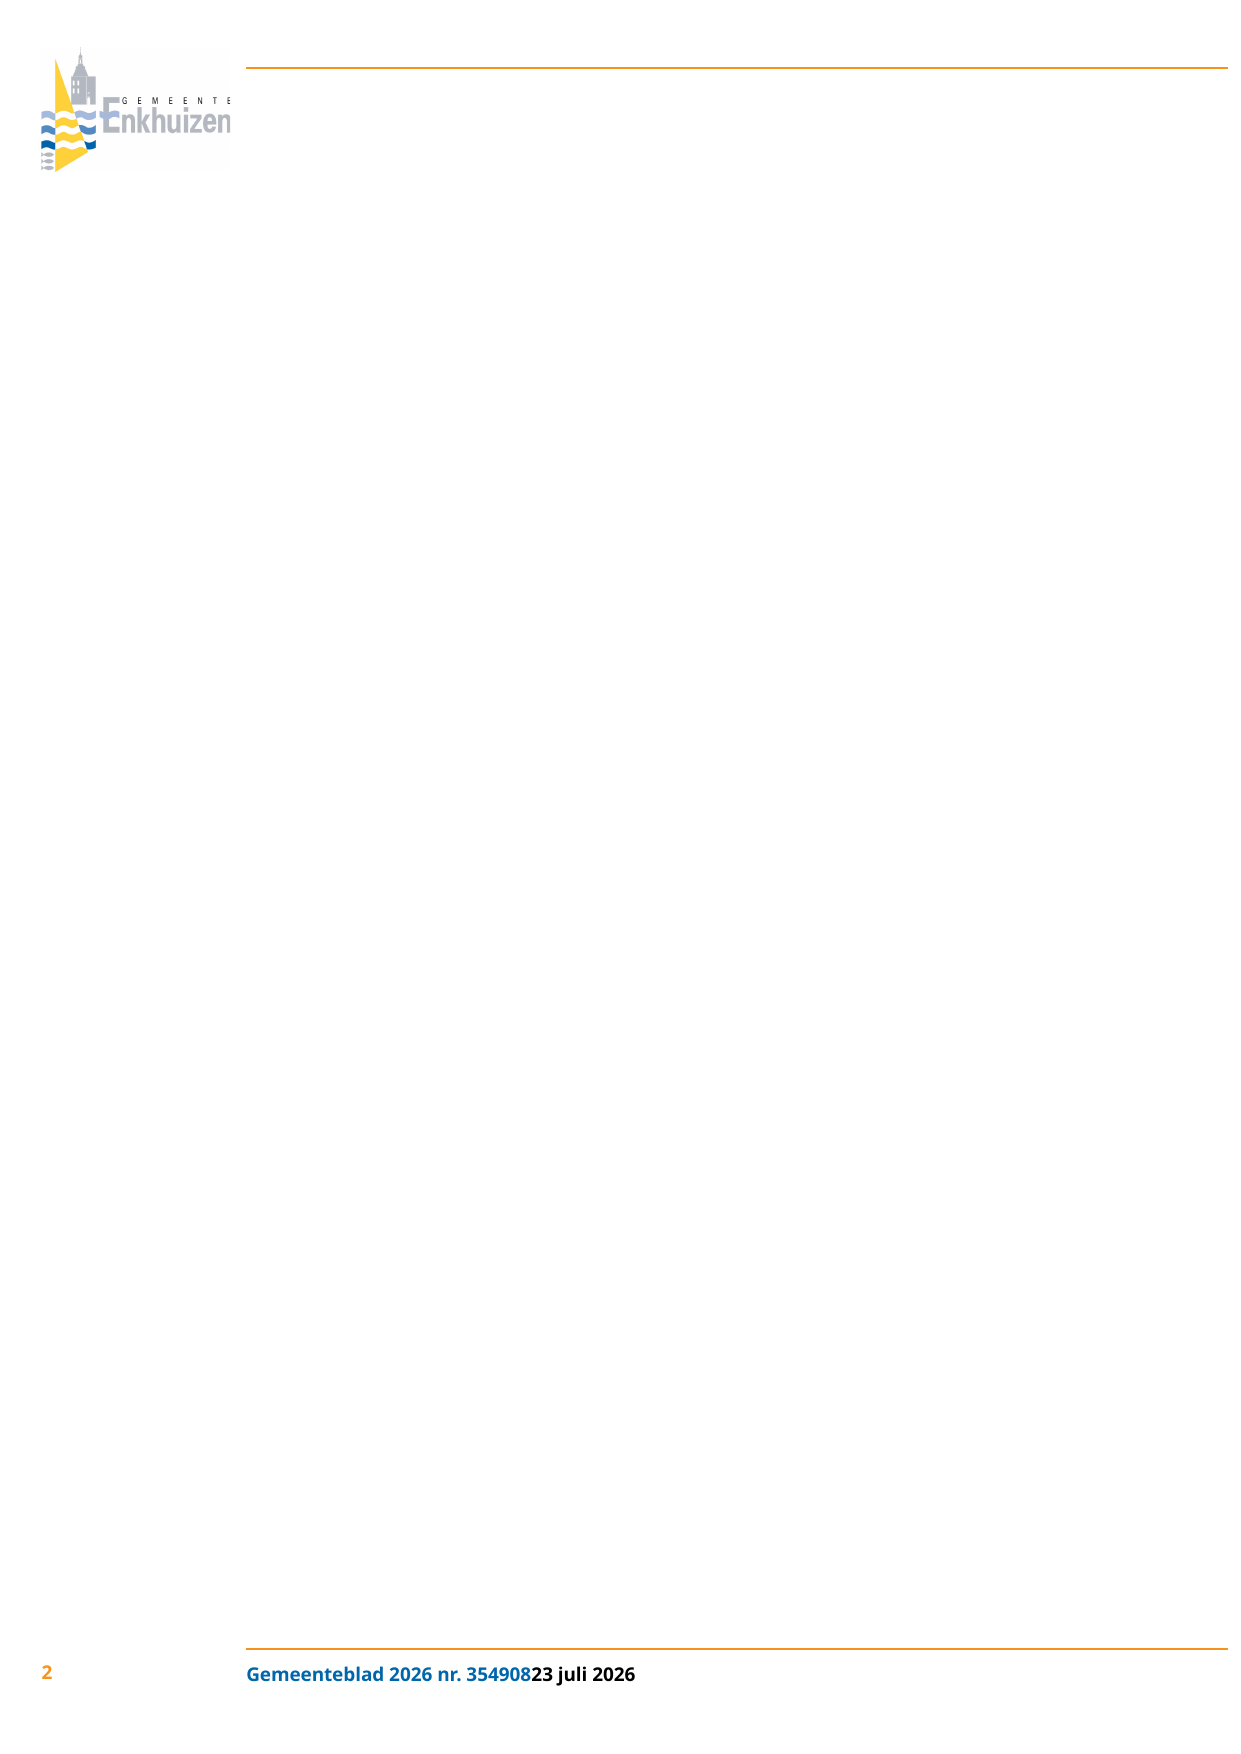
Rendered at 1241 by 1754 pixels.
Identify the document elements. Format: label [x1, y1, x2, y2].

picture [41, 47, 231, 172]
